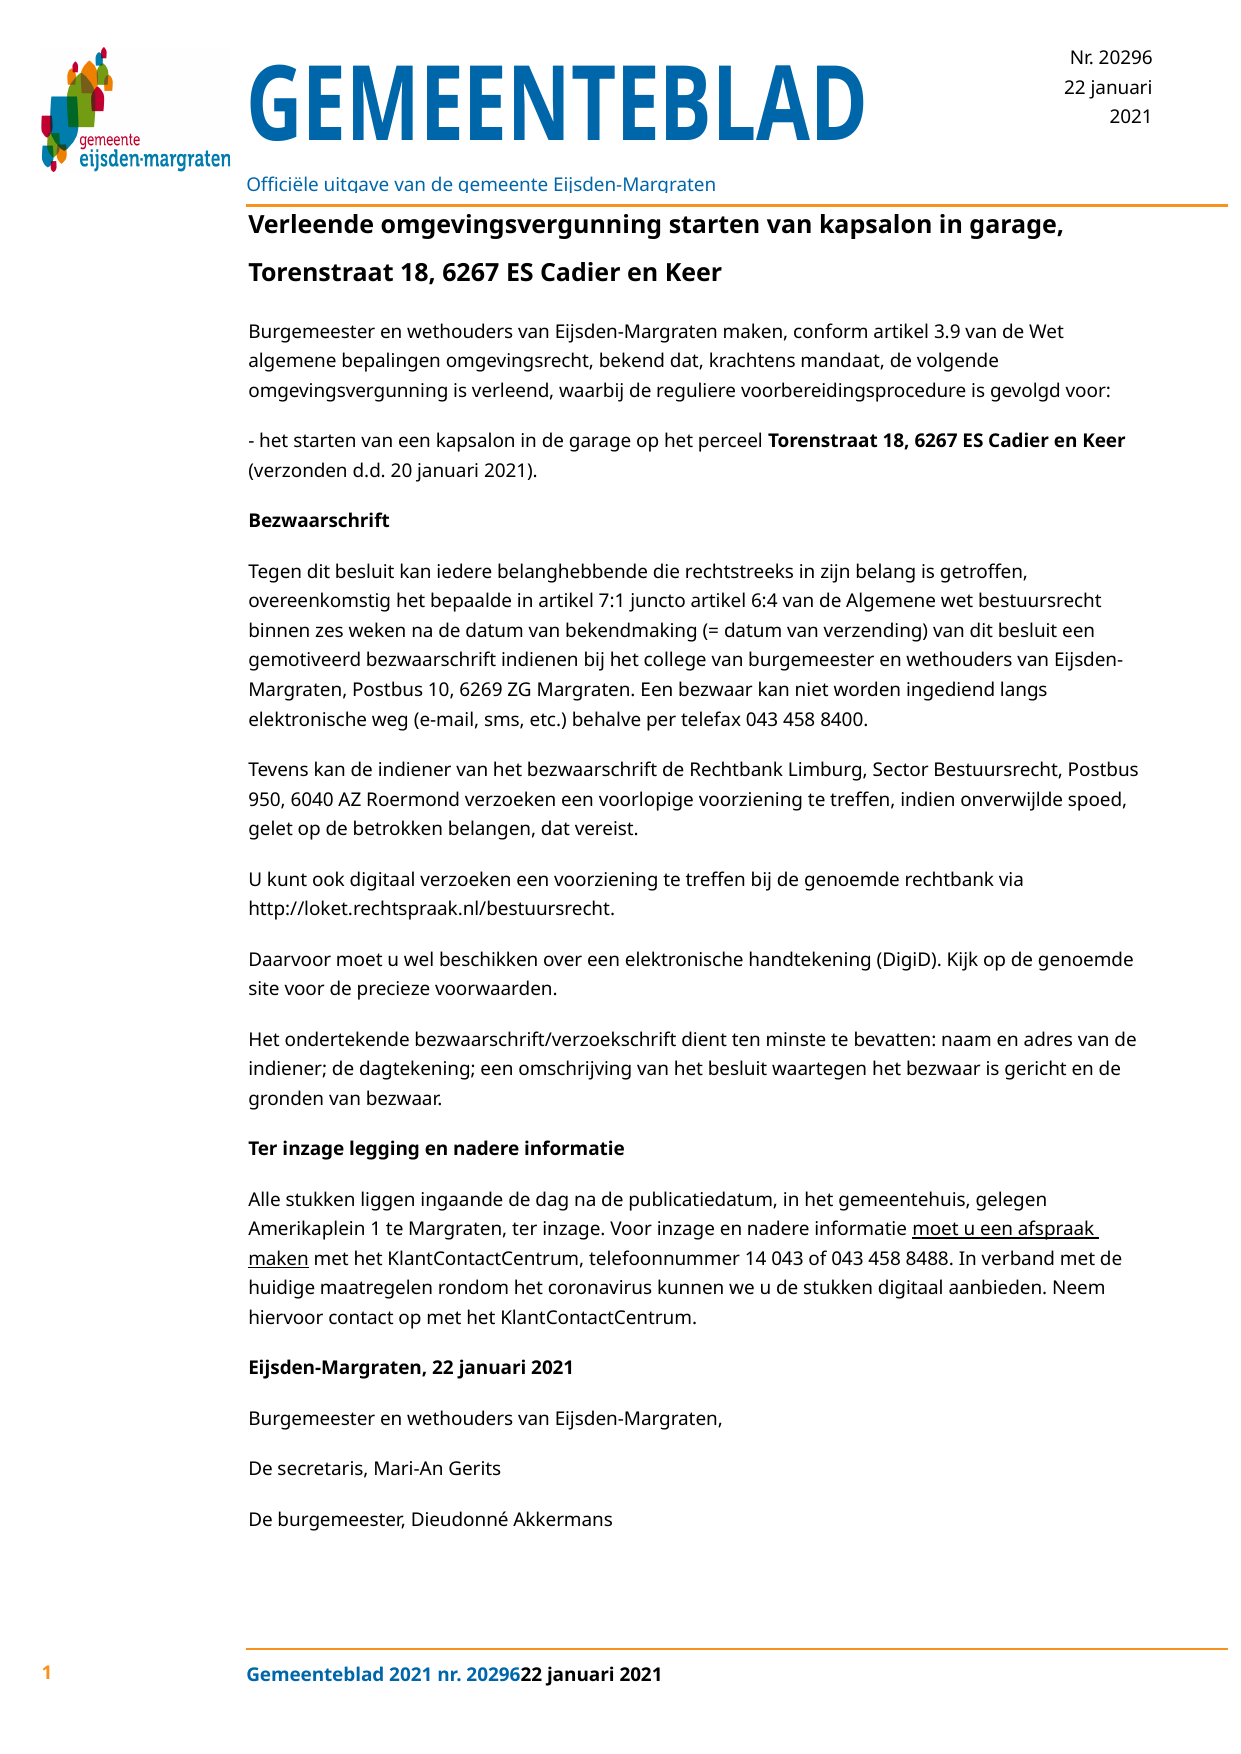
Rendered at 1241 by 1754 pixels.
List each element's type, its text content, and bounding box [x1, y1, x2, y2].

text Bezwaarschrift [248, 507, 1152, 533]
text Tegen dit besluit kan iedere belanghebbende die rechtstreeks in zijn belang is getroffen, overeenkomstig het bepaalde in artikel 7:1 juncto artikel 6:4 van de Algemene wet bestuursrecht binnen zes weken na de datum van bekendmaking (= datum van verzending) van dit besluit een gemotiveerd bezwaarschrift indienen bij het college van burgemeester en wethouders van Eijsden-Margraten, Postbus 10, 6269 ZG Margraten. Een bezwaar kan niet worden ingediend langs elektronische weg (e-mail, sms, etc.) behalve per telefax 043 458 8400. [248, 558, 1152, 732]
text De secretaris, Mari-An Gerits [248, 1455, 1152, 1481]
text Burgemeester en wethouders van Eijsden-Margraten maken, conform artikel 3.9 van de Wet algemene bepalingen omgevingsrecht, bekend dat, krachtens mandaat, de volgende omgevingsvergunning is verleend, waarbij de reguliere voorbereidingsprocedure is gevolgd voor: [248, 318, 1152, 403]
text Tevens kan de indiener van het bezwaarschrift de Rechtbank Limburg, Sector Bestuursrecht, Postbus 950, 6040 AZ Roermond verzoeken een voorlopige voorziening te treffen, indien onverwijlde spoed, gelet op de betrokken belangen, dat vereist. [248, 756, 1152, 841]
text De burgemeester, Dieudonné Akkermans [248, 1506, 1152, 1532]
text - het starten van een kapsalon in de garage op het perceel Torenstraat 18, 6267 ES Cadier en Keer (verzonden d.d. 20 januari 2021). [248, 427, 1152, 483]
picture [41, 47, 231, 172]
text Eijsden-Margraten, 22 januari 2021 [248, 1354, 1152, 1380]
text Verleende omgevingsvergunning starten van kapsalon in garage, Torenstraat 18, 6267 ES Cadier en Keer [248, 207, 1152, 288]
text U kunt ook digitaal verzoeken een voorziening te treffen bij de genoemde rechtbank via http://loket.rechtspraak.nl/bestuursrecht. [248, 866, 1152, 921]
text Het ondertekende bezwaarschrift/verzoekschrift dient ten minste te bevatten: naam en adres van de indiener; de dagtekening; een omschrijving van het besluit waartegen het bezwaar is gericht en de gronden van bezwaar. [248, 1026, 1152, 1111]
text Alle stukken liggen ingaande de dag na de publicatiedatum, in het gemeentehuis, gelegen Amerikaplein 1 te Margraten, ter inzage. Voor inzage en nadere informatie moet u een afspraak maken met het KlantContactCentrum, telefoonnummer 14 043 of 043 458 8488. In verband met de huidige maatregelen rondom het coronavirus kunnen we u de stukken digitaal aanbieden. Neem hiervoor contact op met het KlantContactCentrum. [248, 1186, 1152, 1330]
text Burgemeester en wethouders van Eijsden-Margraten, [248, 1405, 1152, 1431]
text Ter inzage legging en nadere informatie [248, 1135, 1152, 1161]
text Daarvoor moet u wel beschikken over een elektronische handtekening (DigiD). Kijk op de genoemde site voor de precieze voorwaarden. [248, 946, 1152, 1001]
